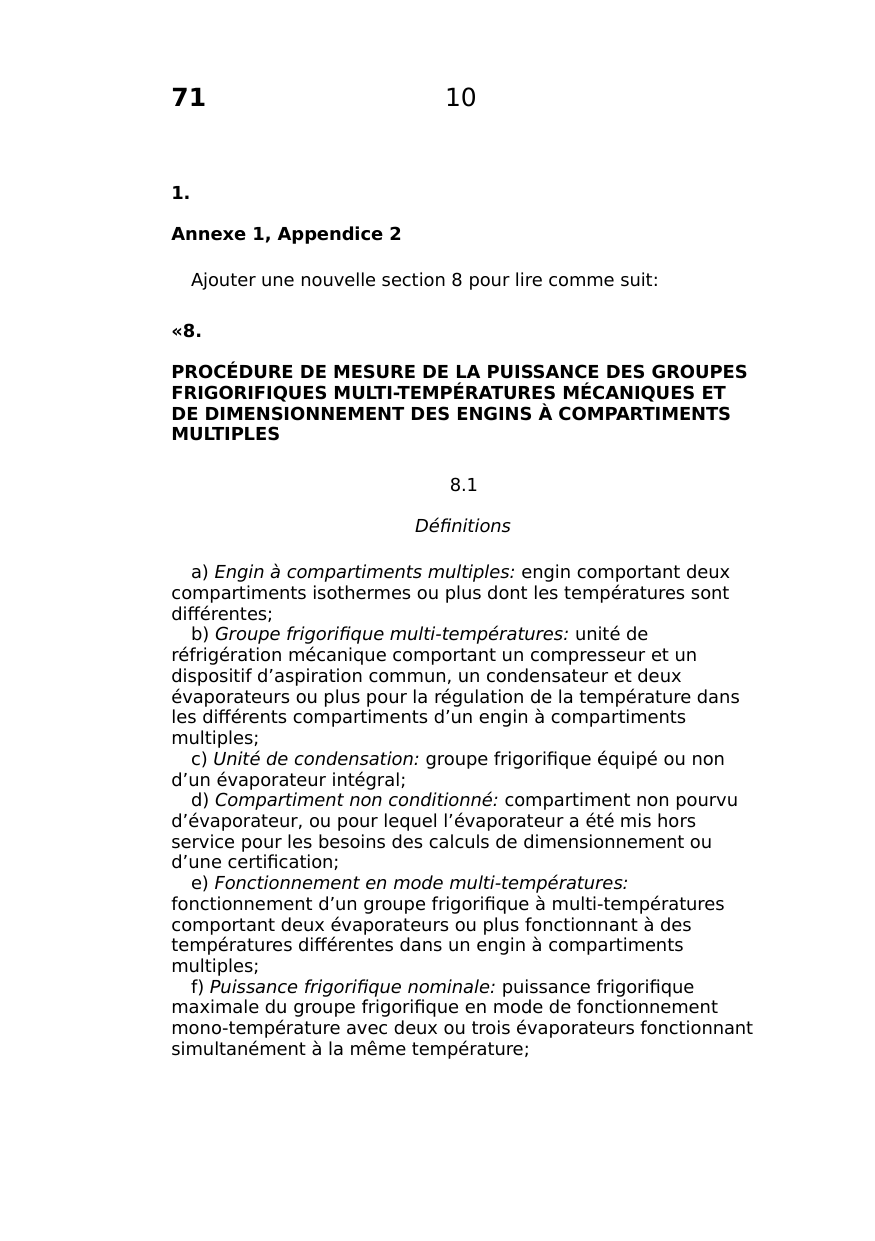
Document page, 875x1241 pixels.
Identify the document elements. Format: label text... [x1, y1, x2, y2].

text d) Compartiment non conditionné: compartiment non pourvu d’évaporateur, ou pour lequel l’évaporateur a été mis hors service pour les besoins des calculs de dimensionnement ou d’une certification; [171, 790, 756, 873]
text b) Groupe frigorifique multi-températures: unité de réfrigération mécanique comportant un compresseur et un dispositif d’aspiration commun, un condensateur et deux évaporateurs ou plus pour la régulation de la température dans les différents compartiments d’un engin à compartiments multiples; [171, 624, 756, 749]
text f) Puissance frigorifique nominale: puissance frigorifique maximale du groupe frigorifique en mode de fonctionnement mono-température avec deux ou trois évaporateurs fonctionnant simultanément à la même température; [171, 977, 756, 1059]
subtitle 8.1 Définitions [171, 475, 756, 537]
text e) Fonctionnement en mode multi-températures: fonctionnement d’un groupe frigorifique à multi-températures comportant deux évaporateurs ou plus fonctionnant à des températures différentes dans un engin à compartiments multiples; [171, 873, 756, 977]
text a) Engin à compartiments multiples: engin comportant deux compartiments isothermes ou plus dont les températures sont différentes; [171, 562, 756, 624]
subtitle 1. Annexe 1, Appendice 2 [171, 183, 756, 245]
subtitle «8. PROCÉDURE DE MESURE DE LA PUISSANCE DES GROUPES FRIGORIFIQUES MULTI-TEMPÉRATURES MÉCANIQUES ET DE DIMENSIONNEMENT DES ENGINS À COMPARTIMENTS MULTIPLES [171, 321, 756, 445]
text c) Unité de condensation: groupe frigorifique équipé ou non d’un évaporateur intégral; [171, 749, 756, 790]
text Ajouter une nouvelle section 8 pour lire comme suit: [171, 270, 756, 291]
